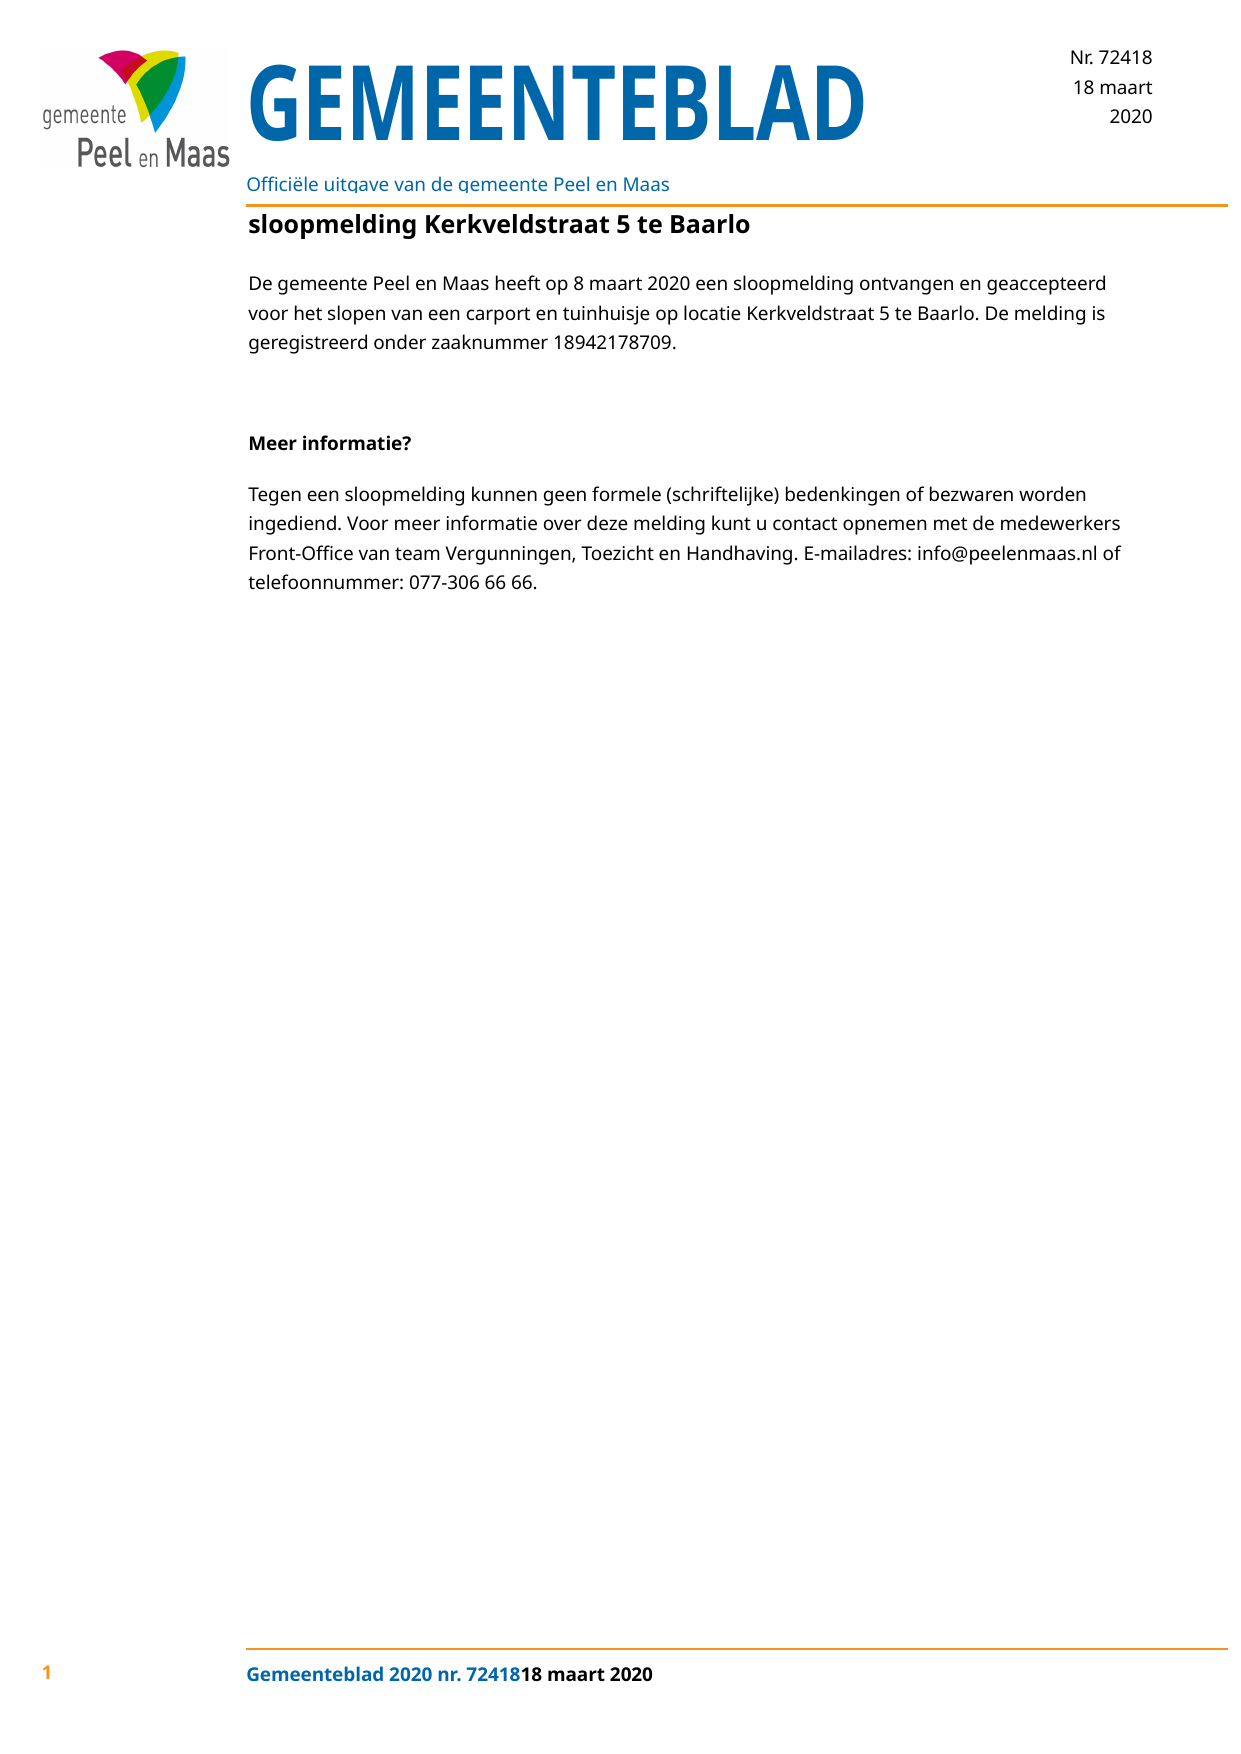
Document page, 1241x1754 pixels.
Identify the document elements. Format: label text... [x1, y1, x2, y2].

picture [41, 47, 231, 172]
text De gemeente Peel en Maas heeft op 8 maart 2020 een sloopmelding ontvangen en geaccepteerd voor het slopen van een carport en tuinhuisje op locatie Kerkveldstraat 5 te Baarlo. De melding is geregistreerd onder zaaknummer 18942178709. [248, 270, 1152, 355]
text sloopmelding Kerkveldstraat 5 te Baarlo [248, 207, 1152, 241]
text Meer informatie? [248, 430, 1152, 456]
text Tegen een sloopmelding kunnen geen formele (schriftelijke) bedenkingen of bezwaren worden ingediend. Voor meer informatie over deze melding kunt u contact opnemen met de medewerkers Front-Office van team Vergunningen, Toezicht en Handhaving. E-mailadres: info@peelenmaas.nl of telefoonnummer: 077-306 66 66. [248, 481, 1152, 595]
